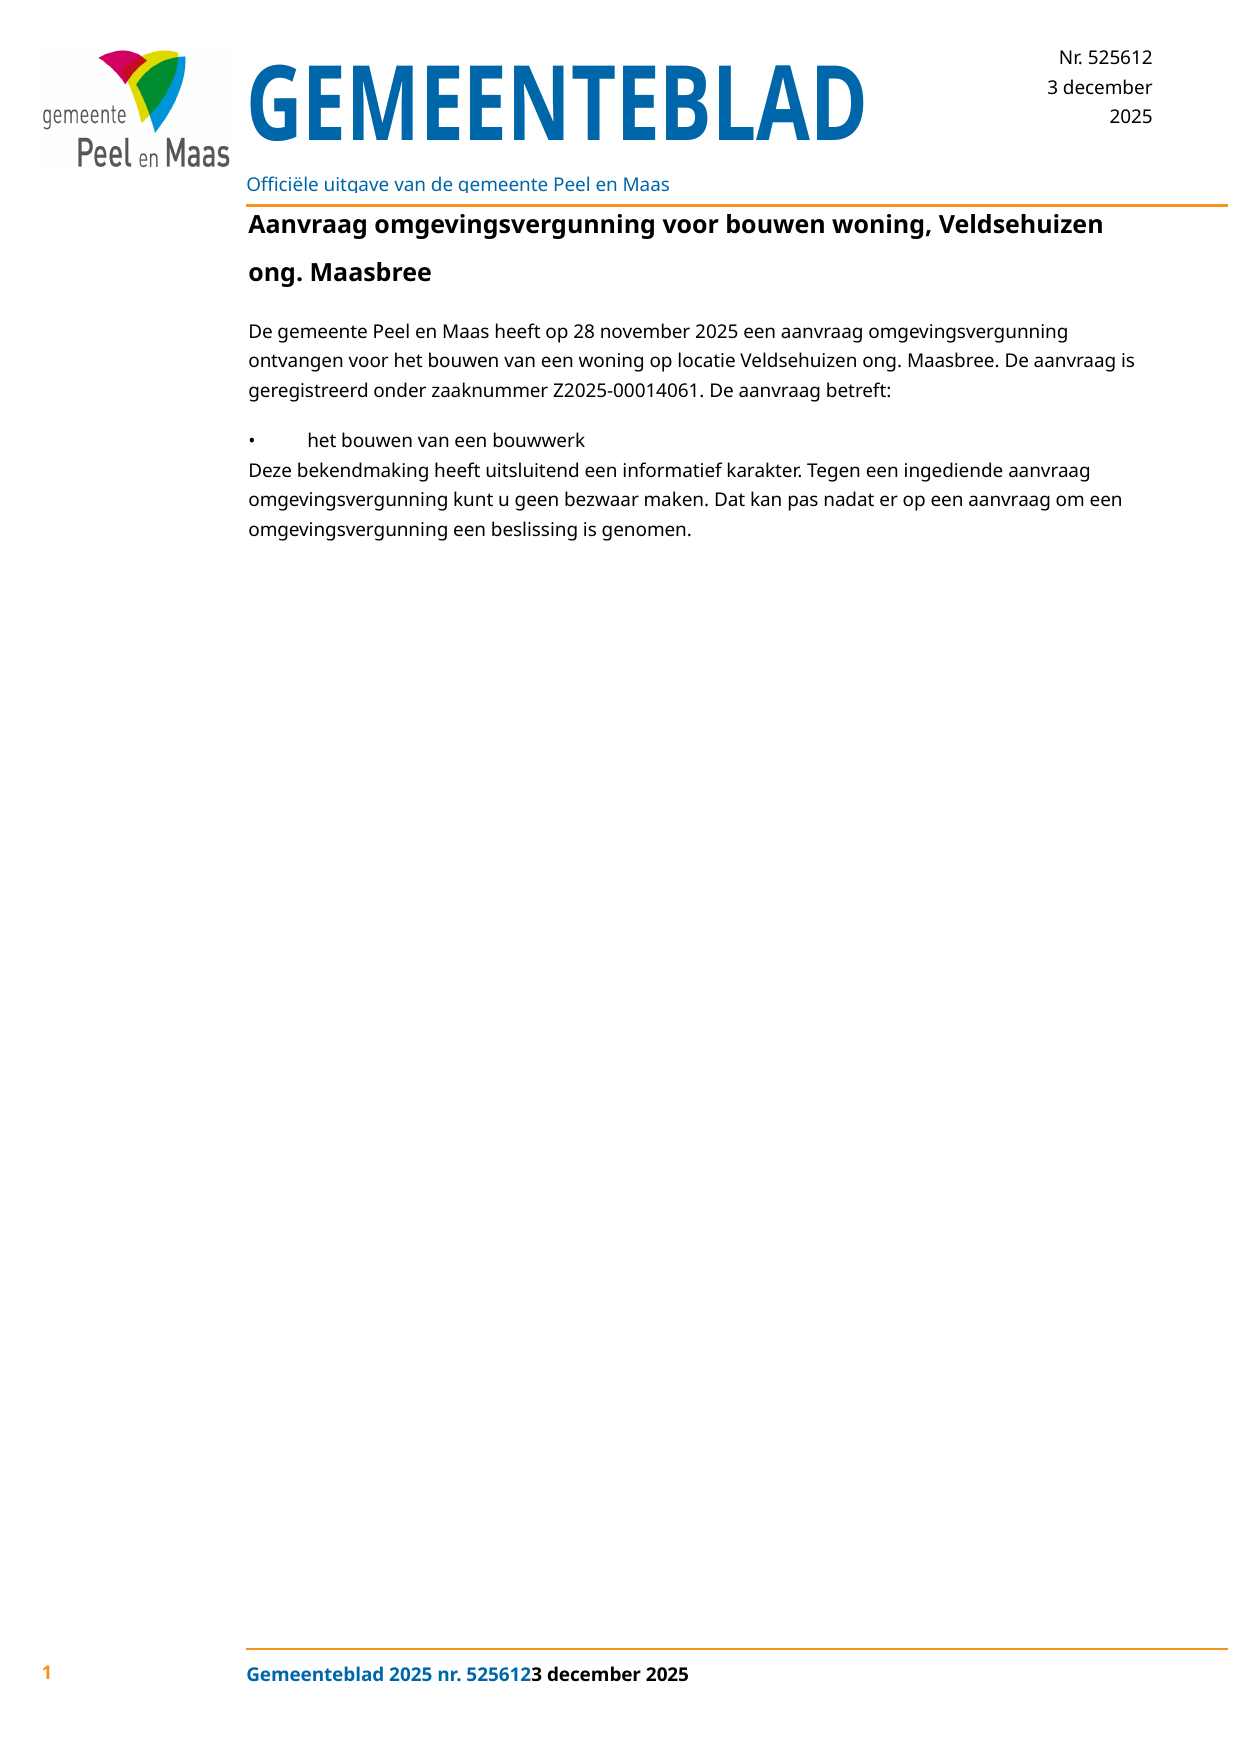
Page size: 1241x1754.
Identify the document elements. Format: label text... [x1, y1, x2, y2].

text De gemeente Peel en Maas heeft op 28 november 2025 een aanvraag omgevingsvergunning ontvangen voor het bouwen van een woning op locatie Veldsehuizen ong. Maasbree. De aanvraag is geregistreerd onder zaaknummer Z2025-00014061. De aanvraag betreft: [248, 318, 1152, 403]
picture [41, 47, 231, 172]
text Deze bekendmaking heeft uitsluitend een informatief karakter. Tegen een ingediende aanvraag omgevingsvergunning kunt u geen bezwaar maken. Dat kan pas nadat er op een aanvraag om een omgevingsvergunning een beslissing is genomen. [248, 457, 1152, 542]
text Aanvraag omgevingsvergunning voor bouwen woning, Veldsehuizen ong. Maasbree [248, 207, 1152, 288]
list het bouwen van een bouwwerk [248, 427, 1152, 453]
